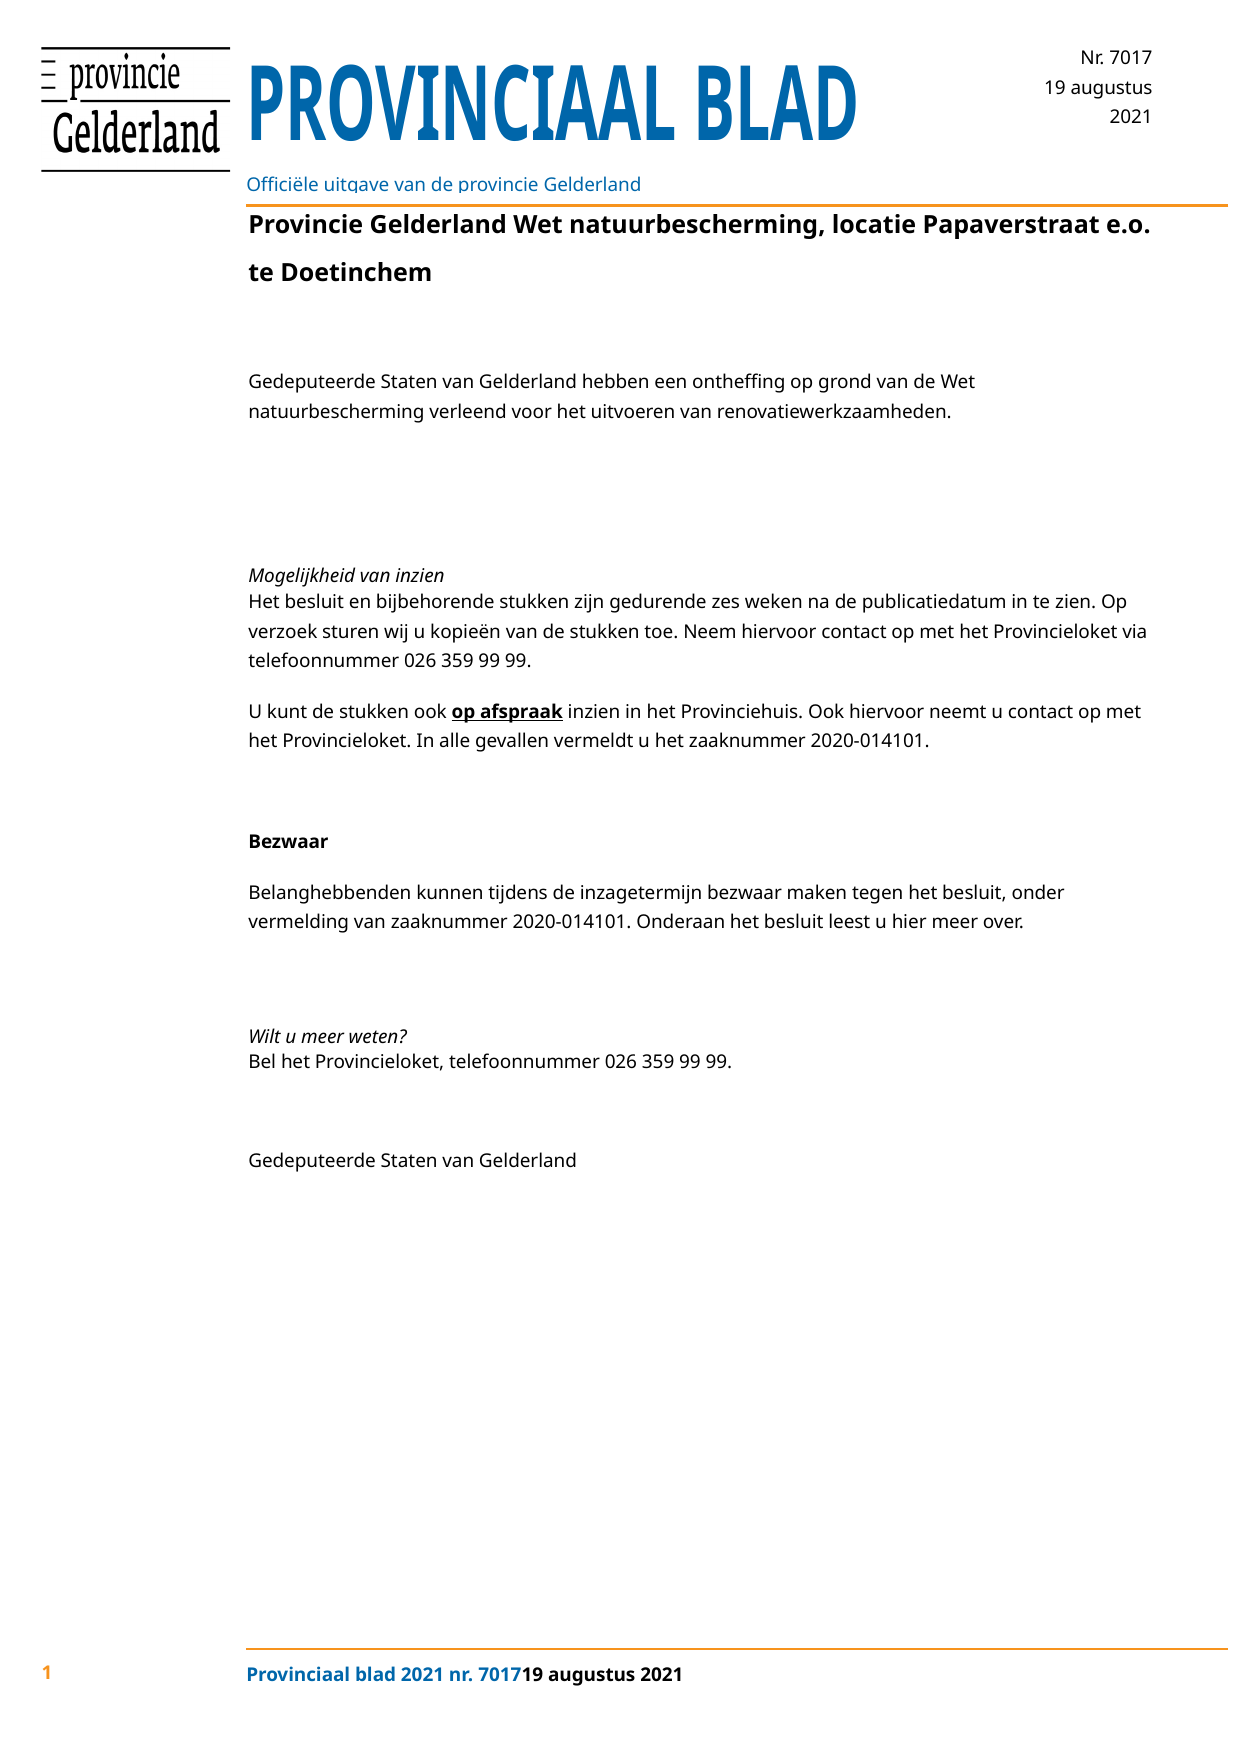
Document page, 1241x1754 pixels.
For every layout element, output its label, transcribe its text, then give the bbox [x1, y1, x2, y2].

text Bel het Provincieloket, telefoonnummer 026 359 99 99. [248, 1048, 1152, 1074]
text Gedeputeerde Staten van Gelderland hebben een ontheffing op grond van de Wet natuurbescherming verleend voor het uitvoeren van renovatiewerkzaamheden. [248, 368, 1152, 424]
text U kunt de stukken ook op afspraak inzien in het Provinciehuis. Ook hiervoor neemt u contact op met het Provincieloket. In alle gevallen vermeldt u het zaaknummer 2020-014101. [248, 698, 1152, 753]
text Provincie Gelderland Wet natuurbescherming, locatie Papaverstraat e.o. te Doetinchem [248, 207, 1152, 288]
text Wilt u meer weten? [248, 1023, 1152, 1048]
text Het besluit en bijbehorende stukken zijn gedurende zes weken na de publicatiedatum in te zien. Op verzoek sturen wij u kopieën van de stukken toe. Neem hiervoor contact op met het Provincieloket via telefoonnummer 026 359 99 99. [248, 588, 1152, 673]
picture [41, 47, 231, 172]
text Belanghebbenden kunnen tijdens de inzagetermijn bezwaar maken tegen het besluit, onder vermelding van zaaknummer 2020-014101. Onderaan het besluit leest u hier meer over. [248, 879, 1152, 934]
text Bezwaar [248, 828, 1152, 854]
text Mogelijkheid van inzien [248, 563, 1152, 588]
text Gedeputeerde Staten van Gelderland [248, 1147, 1152, 1172]
